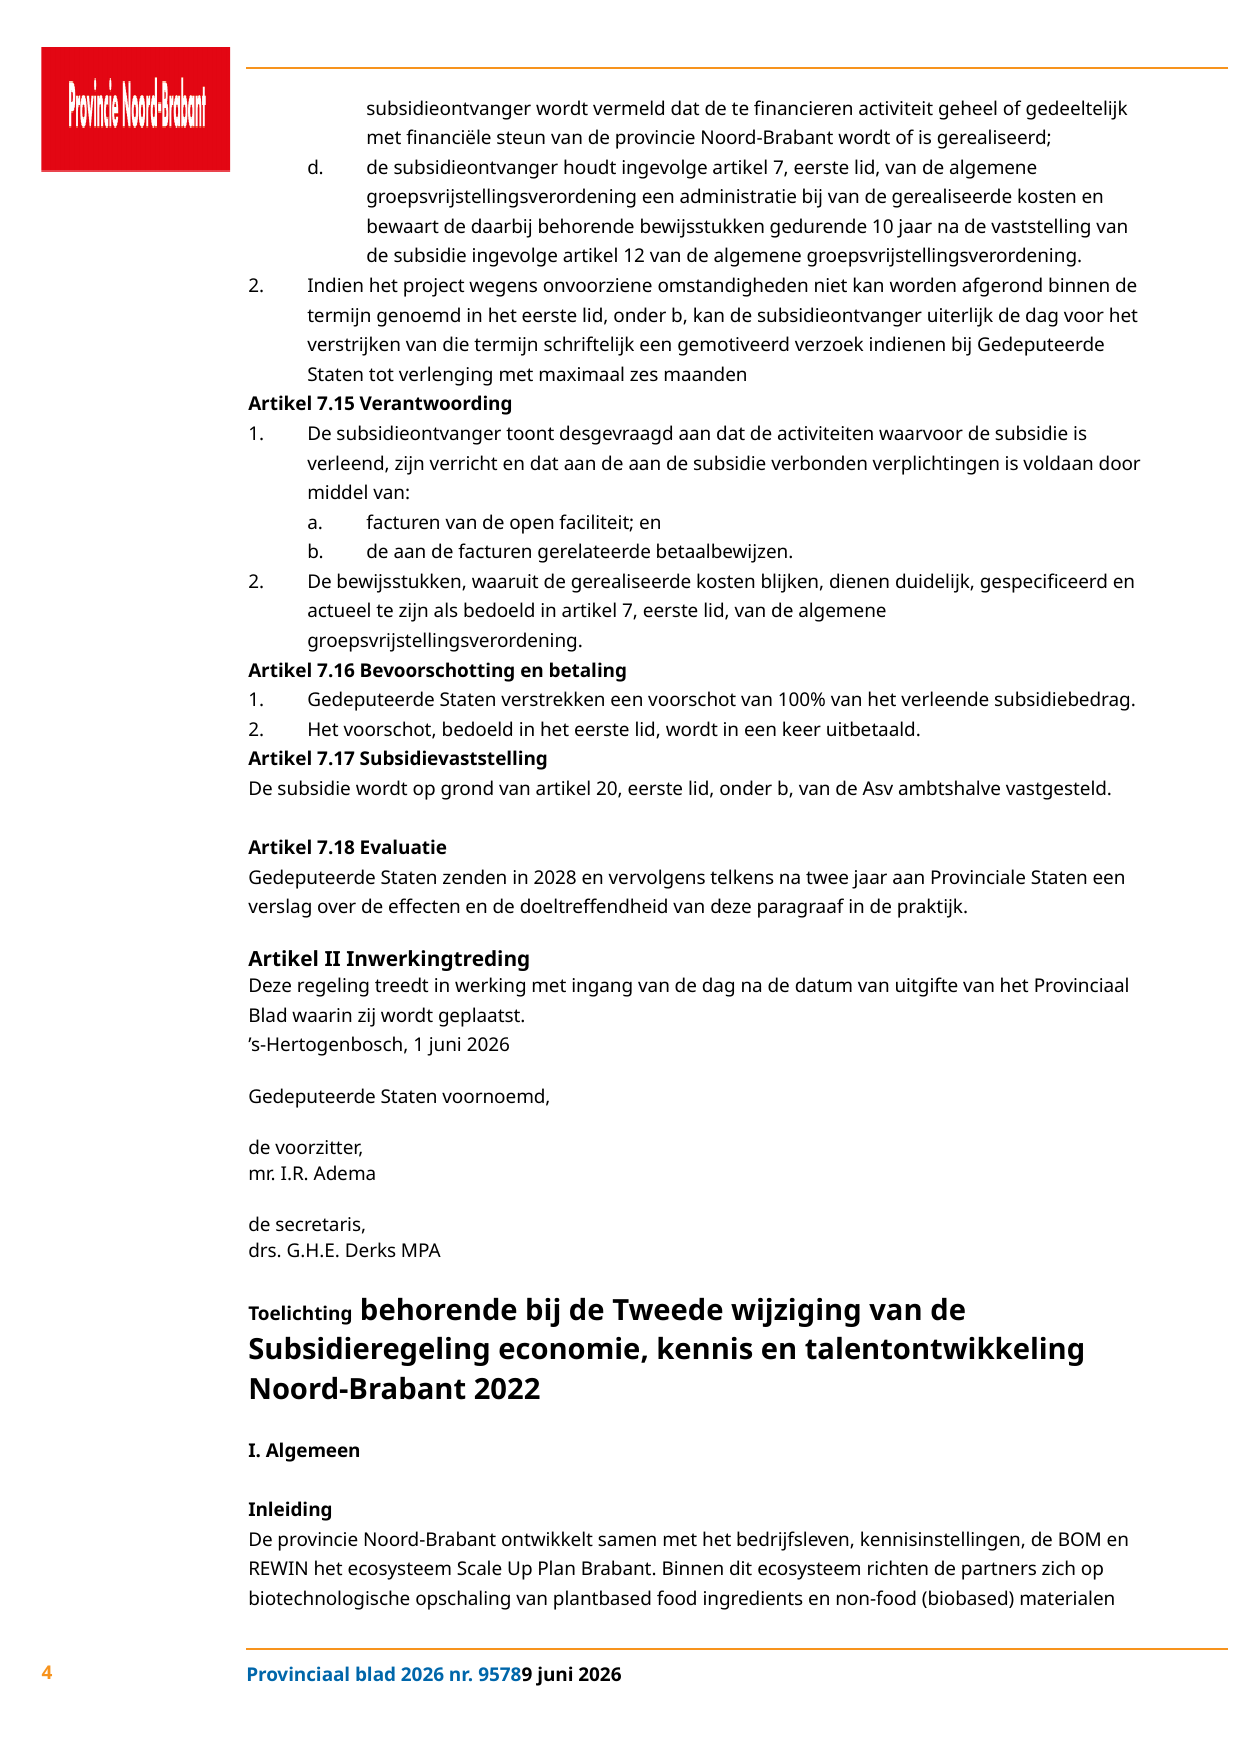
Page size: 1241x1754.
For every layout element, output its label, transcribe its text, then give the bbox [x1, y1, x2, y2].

text Artikel 7.16 Bevoorschotting en betaling [248, 657, 1152, 683]
list facturen van de open faciliteit; en [307, 509, 1152, 535]
text De subsidie wordt op grond van artikel 20, eerste lid, onder b, van de Asv ambtshalve vastgesteld. [248, 775, 1152, 801]
text Gedeputeerde Staten voornoemd, [248, 1083, 1152, 1109]
text De provincie Noord-Brabant ontwikkelt samen met het bedrijfsleven, kennisinstellingen, de BOM en REWIN het ecosysteem Scale Up Plan Brabant. Binnen dit ecosysteem richten de partners zich op biotechnologische opschaling van plantbased food ingredients en non-food (biobased) materialen [248, 1526, 1152, 1611]
list Gedeputeerde Staten verstrekken een voorschot van 100% van het verleende subsidiebedrag. [248, 686, 1152, 712]
list De subsidieontvanger toont desgevraagd aan dat de activiteiten waarvoor de subsidie is verleend, zijn verricht en dat aan de aan de subsidie verbonden verplichtingen is voldaan door middel van: [248, 420, 1152, 505]
text de secretaris, [248, 1212, 1152, 1237]
text Artikel 7.18 Evaluatie [248, 834, 1152, 860]
text I. Algemeen [248, 1437, 1152, 1463]
list subsidieontvanger wordt vermeld dat de te financieren activiteit geheel of gedeeltelijk met financiële steun van de provincie Noord-Brabant wordt of is gerealiseerd; [307, 95, 1152, 150]
text de voorzitter, [248, 1134, 1152, 1160]
text Toelichting behorende bij de Tweede wijziging van de Subsidieregeling economie, kennis en talentontwikkeling Noord-Brabant 2022 [248, 1289, 1152, 1408]
text ’s-Hertogenbosch, 1 juni 2026 [248, 1032, 1152, 1057]
text Artikel II Inwerkingtreding [248, 944, 1152, 972]
text mr. I.R. Adema [248, 1160, 1152, 1186]
list Indien het project wegens onvoorziene omstandigheden niet kan worden afgerond binnen de termijn genoemd in het eerste lid, onder b, kan de subsidieontvanger uiterlijk de dag voor het verstrijken van die termijn schriftelijk een gemotiveerd verzoek indienen bij Gedeputeerde Staten tot verlenging met maximaal zes maanden [248, 272, 1152, 387]
text Deze regeling treedt in werking met ingang van de dag na de datum van uitgifte van het Provinciaal Blad waarin zij wordt geplaatst. [248, 972, 1152, 1028]
list de aan de facturen gerelateerde betaalbewijzen. [307, 538, 1152, 564]
list de subsidieontvanger houdt ingevolge artikel 7, eerste lid, van de algemene groepsvrijstellingsverordening een administratie bij van de gerealiseerde kosten en bewaart de daarbij behorende bewijsstukken gedurende 10 jaar na de vaststelling van de subsidie ingevolge artikel 12 van de algemene groepsvrijstellingsverordening. [307, 154, 1152, 268]
text Artikel 7.17 Subsidievaststelling [248, 746, 1152, 771]
picture [41, 47, 231, 172]
text Artikel 7.15 Verantwoording [248, 391, 1152, 416]
list De bewijsstukken, waaruit de gerealiseerde kosten blijken, dienen duidelijk, gespecificeerd en actueel te zijn als bedoeld in artikel 7, eerste lid, van de algemene groepsvrijstellingsverordening. [248, 568, 1152, 653]
text Gedeputeerde Staten zenden in 2028 en vervolgens telkens na twee jaar aan Provinciale Staten een verslag over de effecten en de doeltreffendheid van deze paragraaf in de praktijk. [248, 864, 1152, 919]
text drs. G.H.E. Derks MPA [248, 1237, 1152, 1263]
list Het voorschot, bedoeld in het eerste lid, wordt in een keer uitbetaald. [248, 716, 1152, 742]
text Inleiding [248, 1496, 1152, 1522]
